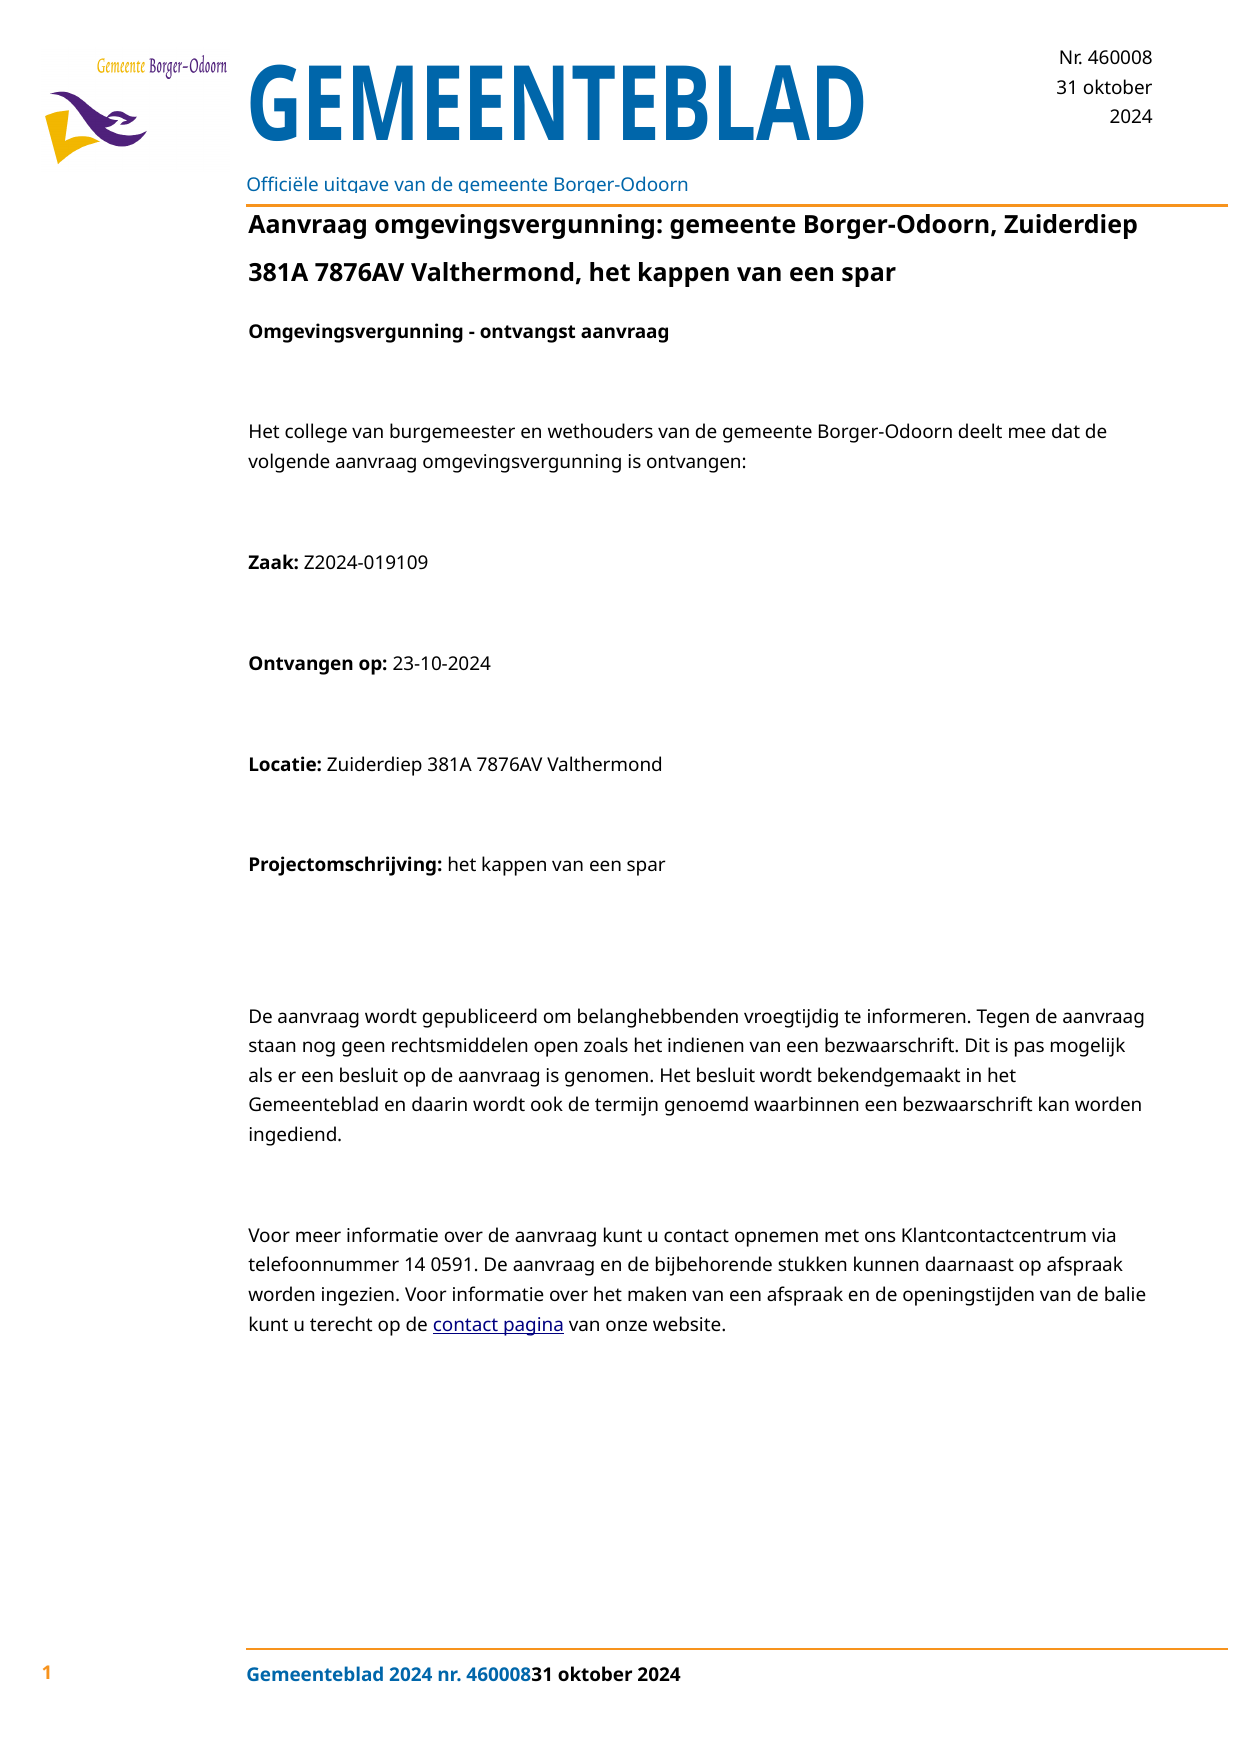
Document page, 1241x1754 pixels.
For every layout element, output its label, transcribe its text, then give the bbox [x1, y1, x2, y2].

text Aanvraag omgevingsvergunning: gemeente Borger-Odoorn, Zuiderdiep 381A 7876AV Valthermond, het kappen van een spar [248, 207, 1152, 288]
text Locatie: Zuiderdiep 381A 7876AV Valthermond [248, 751, 1152, 777]
text Zaak: Z2024-019109 [248, 549, 1152, 575]
text Ontvangen op: 23-10-2024 [248, 650, 1152, 676]
text Voor meer informatie over de aanvraag kunt u contact opnemen met ons Klantcontactcentrum via telefoonnummer 14 0591. De aanvraag en de bijbehorende stukken kunnen daarnaast op afspraak worden ingezien. Voor informatie over het maken van een afspraak en de openingstijden van de balie kunt u terecht op de contact pagina van onze website. [248, 1222, 1152, 1337]
text Het college van burgemeester en wethouders van de gemeente Borger-Odoorn deelt mee dat de volgende aanvraag omgevingsvergunning is ontvangen: [248, 419, 1152, 474]
text Projectomschrijving: het kappen van een spar [248, 852, 1152, 877]
text Omgevingsvergunning - ontvangst aanvraag [248, 318, 1152, 344]
text De aanvraag wordt gepubliceerd om belanghebbenden vroegtijdig te informeren. Tegen de aanvraag staan nog geen rechtsmiddelen open zoals het indienen van een bezwaarschrift. Dit is pas mogelijk als er een besluit op de aanvraag is genomen. Het besluit wordt bekendgemaakt in het Gemeenteblad en daarin wordt ook de termijn genoemd waarbinnen een bezwaarschrift kan worden ingediend. [248, 1003, 1152, 1147]
picture [41, 47, 231, 172]
